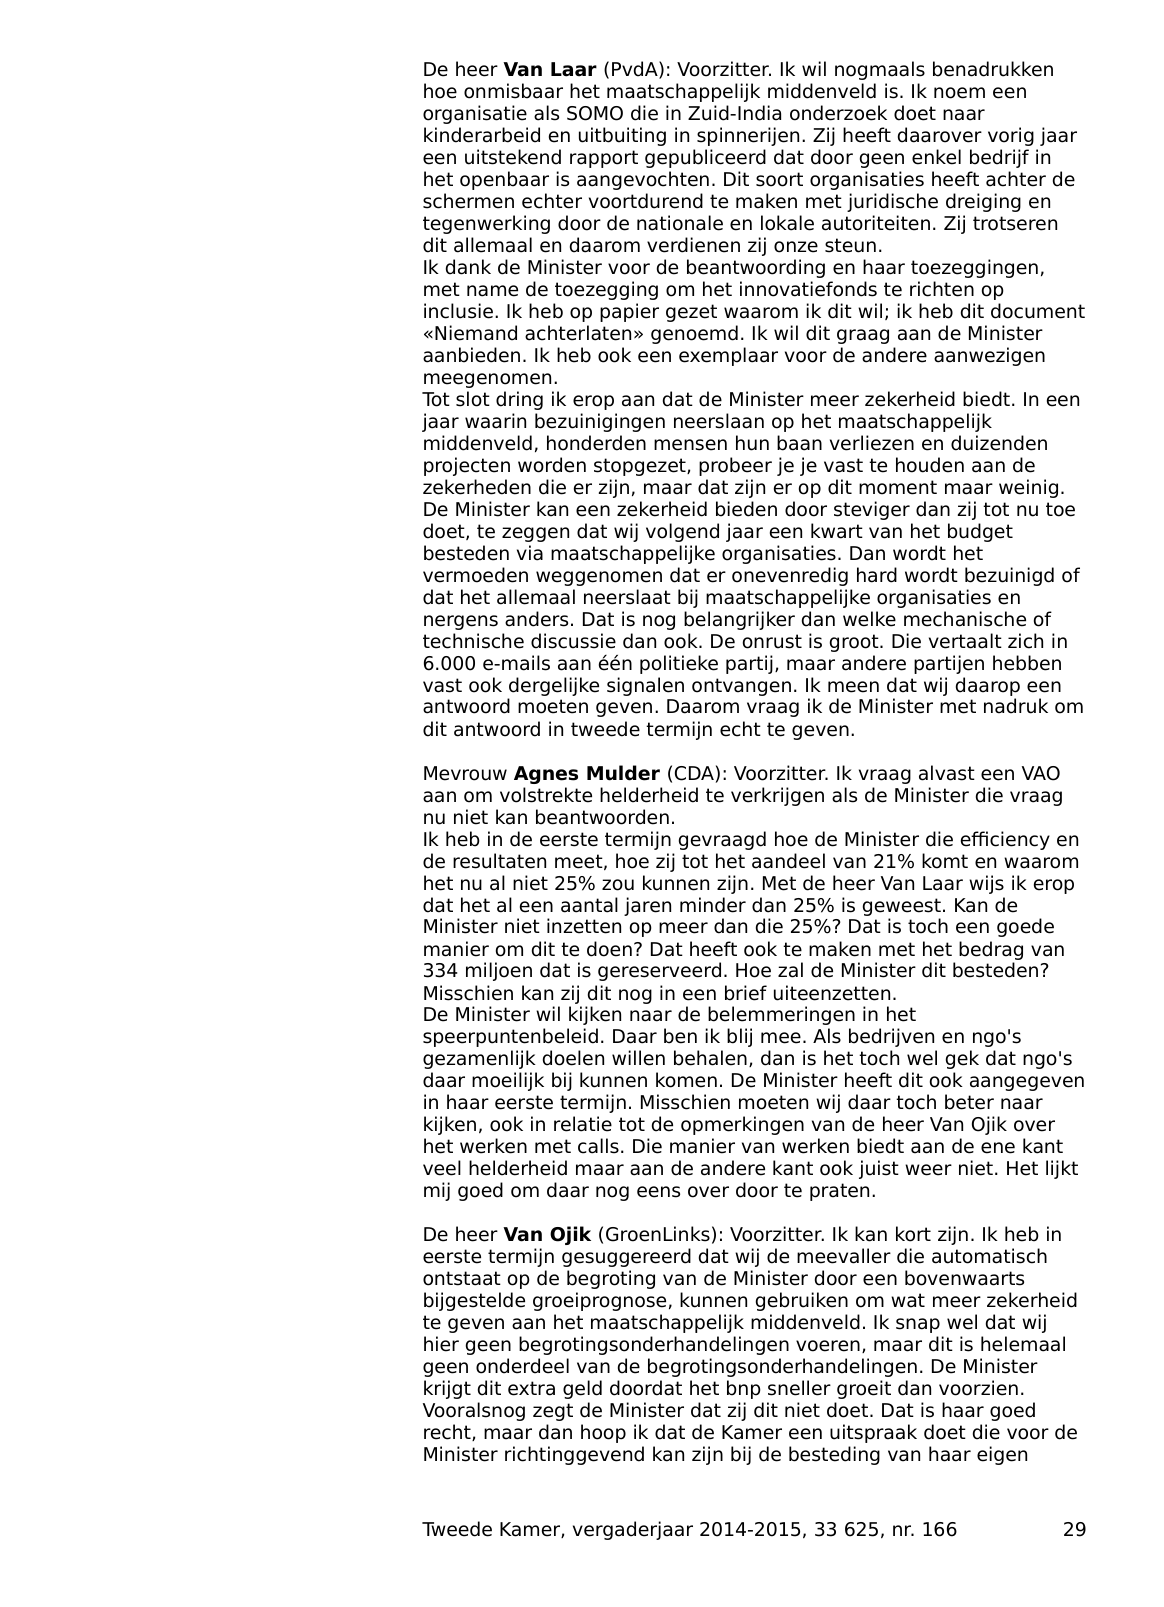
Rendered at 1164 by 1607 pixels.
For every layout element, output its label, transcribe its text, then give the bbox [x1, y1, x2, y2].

text Mevrouw Agnes Mulder (CDA): Voorzitter. Ik vraag alvast een VAO aan om volstrekte helderheid te verkrijgen als de Minister die vraag nu niet kan beantwoorden. [422, 763, 1087, 828]
text De Minister wil kijken naar de belemmeringen in het speerpuntenbeleid. Daar ben ik blij mee. Als bedrijven en ngo's gezamenlijk doelen willen behalen, dan is het toch wel gek dat ngo's daar moeilijk bij kunnen komen. De Minister heeft dit ook aangegeven in haar eerste termijn. Misschien moeten wij daar toch beter naar kijken, ook in relatie tot de opmerkingen van de heer Van Ojik over het werken met calls. Die manier van werken biedt aan de ene kant veel helderheid maar aan de andere kant ook juist weer niet. Het lijkt mij goed om daar nog eens over door te praten. [422, 1004, 1087, 1202]
text Ik heb in de eerste termijn gevraagd hoe de Minister die efficiency en de resultaten meet, hoe zij tot het aandeel van 21% komt en waarom het nu al niet 25% zou kunnen zijn. Met de heer Van Laar wijs ik erop dat het al een aantal jaren minder dan 25% is geweest. Kan de Minister niet inzetten op meer dan die 25%? Dat is toch een goede manier om dit te doen? Dat heeft ook te maken met het bedrag van 334 miljoen dat is gereserveerd. Hoe zal de Minister dit besteden? Misschien kan zij dit nog in een brief uiteenzetten. [422, 828, 1087, 1004]
text Tot slot dring ik erop aan dat de Minister meer zekerheid biedt. In een jaar waarin bezuinigingen neerslaan op het maatschappelijk middenveld, honderden mensen hun baan verliezen en duizenden projecten worden stopgezet, probeer je je vast te houden aan de zekerheden die er zijn, maar dat zijn er op dit moment maar weinig. De Minister kan een zekerheid bieden door steviger dan zij tot nu toe doet, te zeggen dat wij volgend jaar een kwart van het budget besteden via maatschappelijke organisaties. Dan wordt het vermoeden weggenomen dat er onevenredig hard wordt bezuinigd of dat het allemaal neerslaat bij maatschappelijke organisaties en nergens anders. Dat is nog belangrijker dan welke mechanische of technische discussie dan ook. De onrust is groot. Die vertaalt zich in 6.000 e-mails aan één politieke partij, maar andere partijen hebben vast ook dergelijke signalen ontvangen. Ik meen dat wij daarop een antwoord moeten geven. Daarom vraag ik de Minister met nadruk om dit antwoord in tweede termijn echt te geven. [422, 389, 1087, 740]
text De heer Van Laar (PvdA): Voorzitter. Ik wil nogmaals benadrukken hoe onmisbaar het maatschappelijk middenveld is. Ik noem een organisatie als SOMO die in Zuid-India onderzoek doet naar kinderarbeid en uitbuiting in spinnerijen. Zij heeft daarover vorig jaar een uitstekend rapport gepubliceerd dat door geen enkel bedrijf in het openbaar is aangevochten. Dit soort organisaties heeft achter de schermen echter voortdurend te maken met juridische dreiging en tegenwerking door de nationale en lokale autoriteiten. Zij trotseren dit allemaal en daarom verdienen zij onze steun. [422, 59, 1087, 257]
text De heer Van Ojik (GroenLinks): Voorzitter. Ik kan kort zijn. Ik heb in eerste termijn gesuggereerd dat wij de meevaller die automatisch ontstaat op de begroting van de Minister door een bovenwaarts bijgestelde groeiprognose, kunnen gebruiken om wat meer zekerheid te geven aan het maatschappelijk middenveld. Ik snap wel dat wij hier geen begrotingsonderhandelingen voeren, maar dit is helemaal geen onderdeel van de begrotingsonderhandelingen. De Minister krijgt dit extra geld doordat het bnp sneller groeit dan voorzien. Vooralsnog zegt de Minister dat zij dit niet doet. Dat is haar goed recht, maar dan hoop ik dat de Kamer een uitspraak doet die voor de Minister richtinggevend kan zijn bij de besteding van haar eigen [422, 1224, 1087, 1466]
text Ik dank de Minister voor de beantwoording en haar toezeggingen, met name de toezegging om het innovatiefonds te richten op inclusie. Ik heb op papier gezet waarom ik dit wil; ik heb dit document «Niemand achterlaten» genoemd. Ik wil dit graag aan de Minister aanbieden. Ik heb ook een exemplaar voor de andere aanwezigen meegenomen. [422, 257, 1087, 389]
